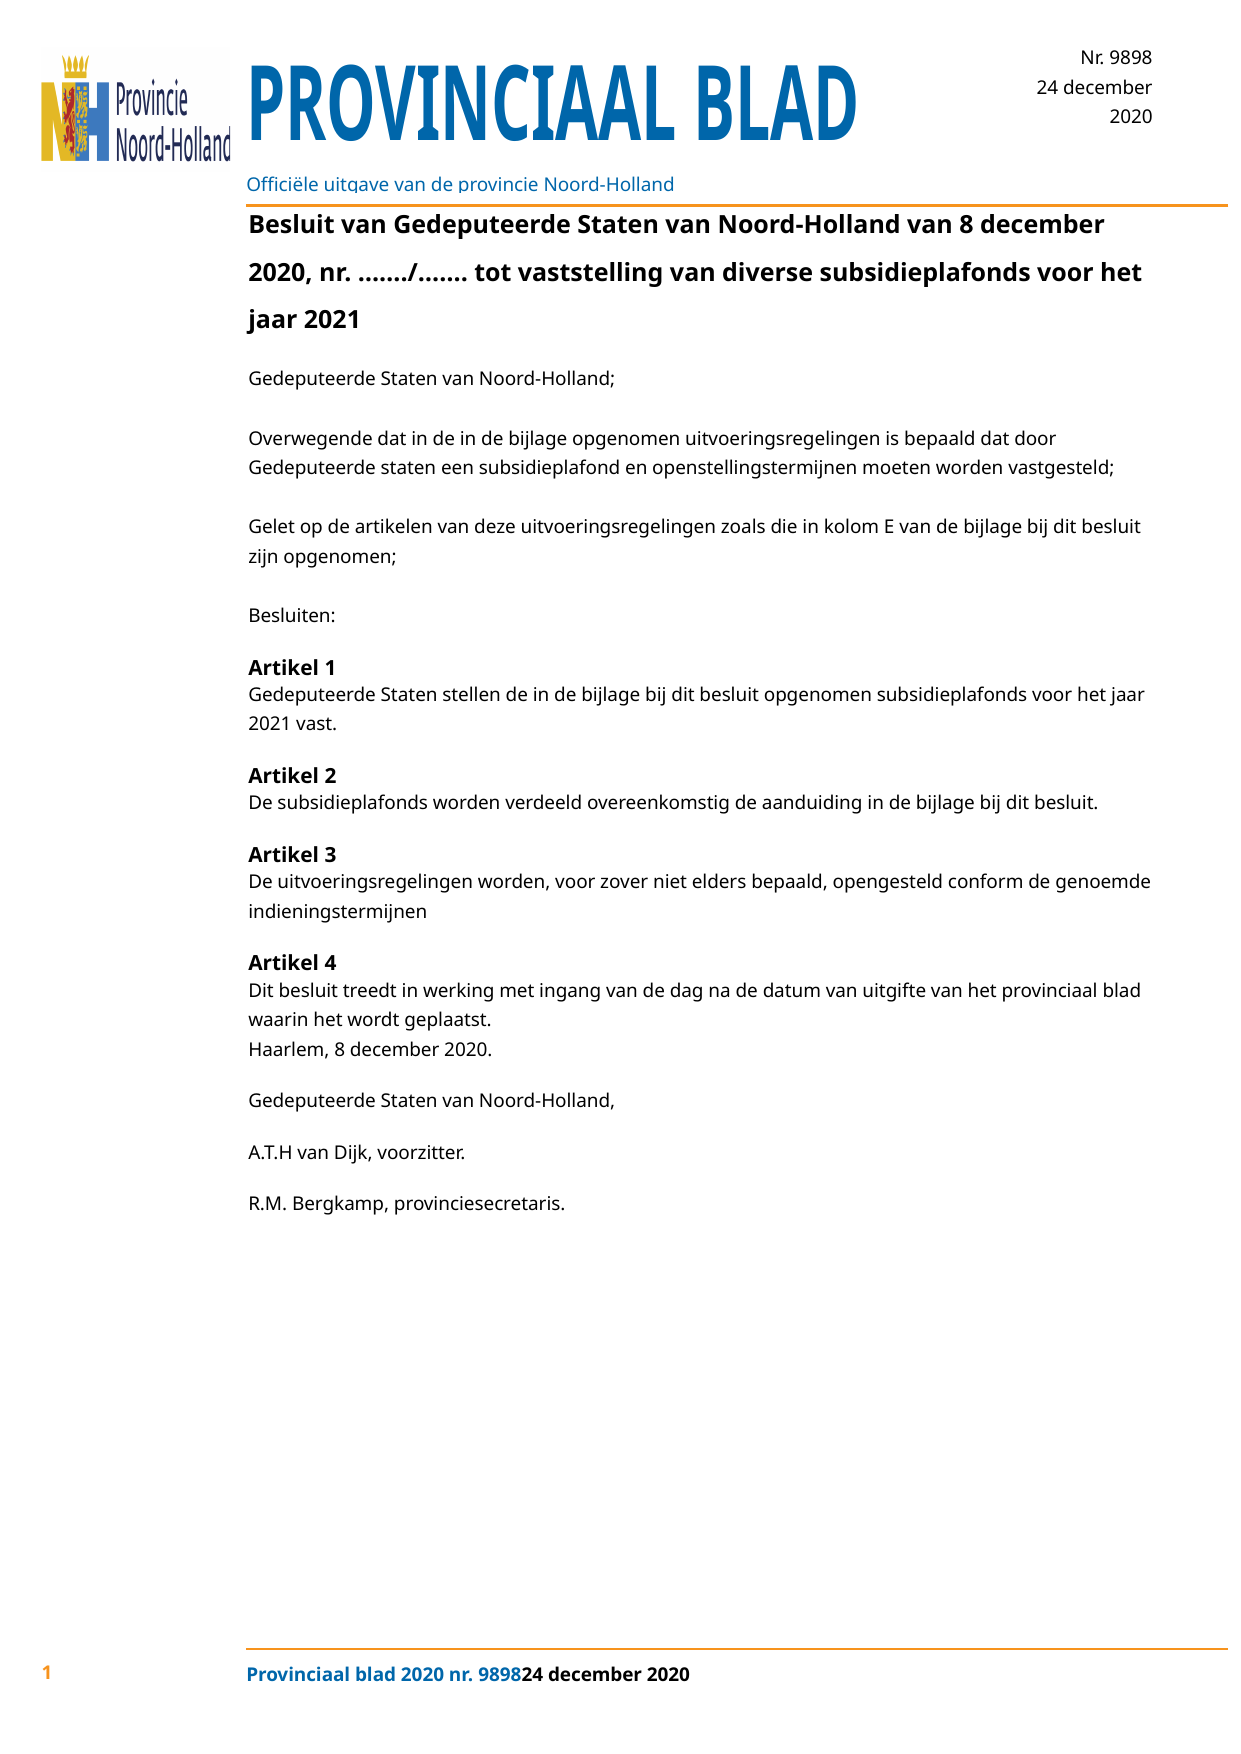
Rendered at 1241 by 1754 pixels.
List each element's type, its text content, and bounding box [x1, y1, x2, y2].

text Gedeputeerde Staten van Noord-Holland, [248, 1087, 1152, 1113]
text Gedeputeerde Staten van Noord-Holland; [248, 366, 1152, 391]
text De subsidieplafonds worden verdeeld overeenkomstig de aanduiding in de bijlage bij dit besluit. [248, 789, 1152, 815]
text Dit besluit treedt in werking met ingang van de dag na de datum van uitgifte van het provinciaal blad waarin het wordt geplaatst. [248, 977, 1152, 1032]
text De uitvoeringsregelingen worden, voor zover niet elders bepaald, opengesteld conform de genoemde indieningstermijnen [248, 868, 1152, 924]
text A.T.H van Dijk, voorzitter. [248, 1139, 1152, 1164]
picture [41, 47, 231, 172]
text Overwegende dat in de in de bijlage opgenomen uitvoeringsregelingen is bepaald dat door Gedeputeerde staten een subsidieplafond en openstellingstermijnen moeten worden vastgesteld; [248, 425, 1152, 480]
text Besluiten: [248, 602, 1152, 628]
text Artikel 4 [248, 948, 1152, 977]
text Gedeputeerde Staten stellen de in de bijlage bij dit besluit opgenomen subsidieplafonds voor het jaar 2021 vast. [248, 681, 1152, 736]
text Artikel 3 [248, 840, 1152, 868]
text Artikel 2 [248, 761, 1152, 789]
text Artikel 1 [248, 653, 1152, 681]
text R.M. Bergkamp, provinciesecretaris. [248, 1190, 1152, 1216]
text Besluit van Gedeputeerde Staten van Noord-Holland van 8 december 2020, nr. ……./……. tot vaststelling van diverse subsidieplafonds voor het jaar 2021 [248, 207, 1152, 336]
text Haarlem, 8 december 2020. [248, 1036, 1152, 1062]
text Gelet op de artikelen van deze uitvoeringsregelingen zoals die in kolom E van de bijlage bij dit besluit zijn opgenomen; [248, 513, 1152, 569]
